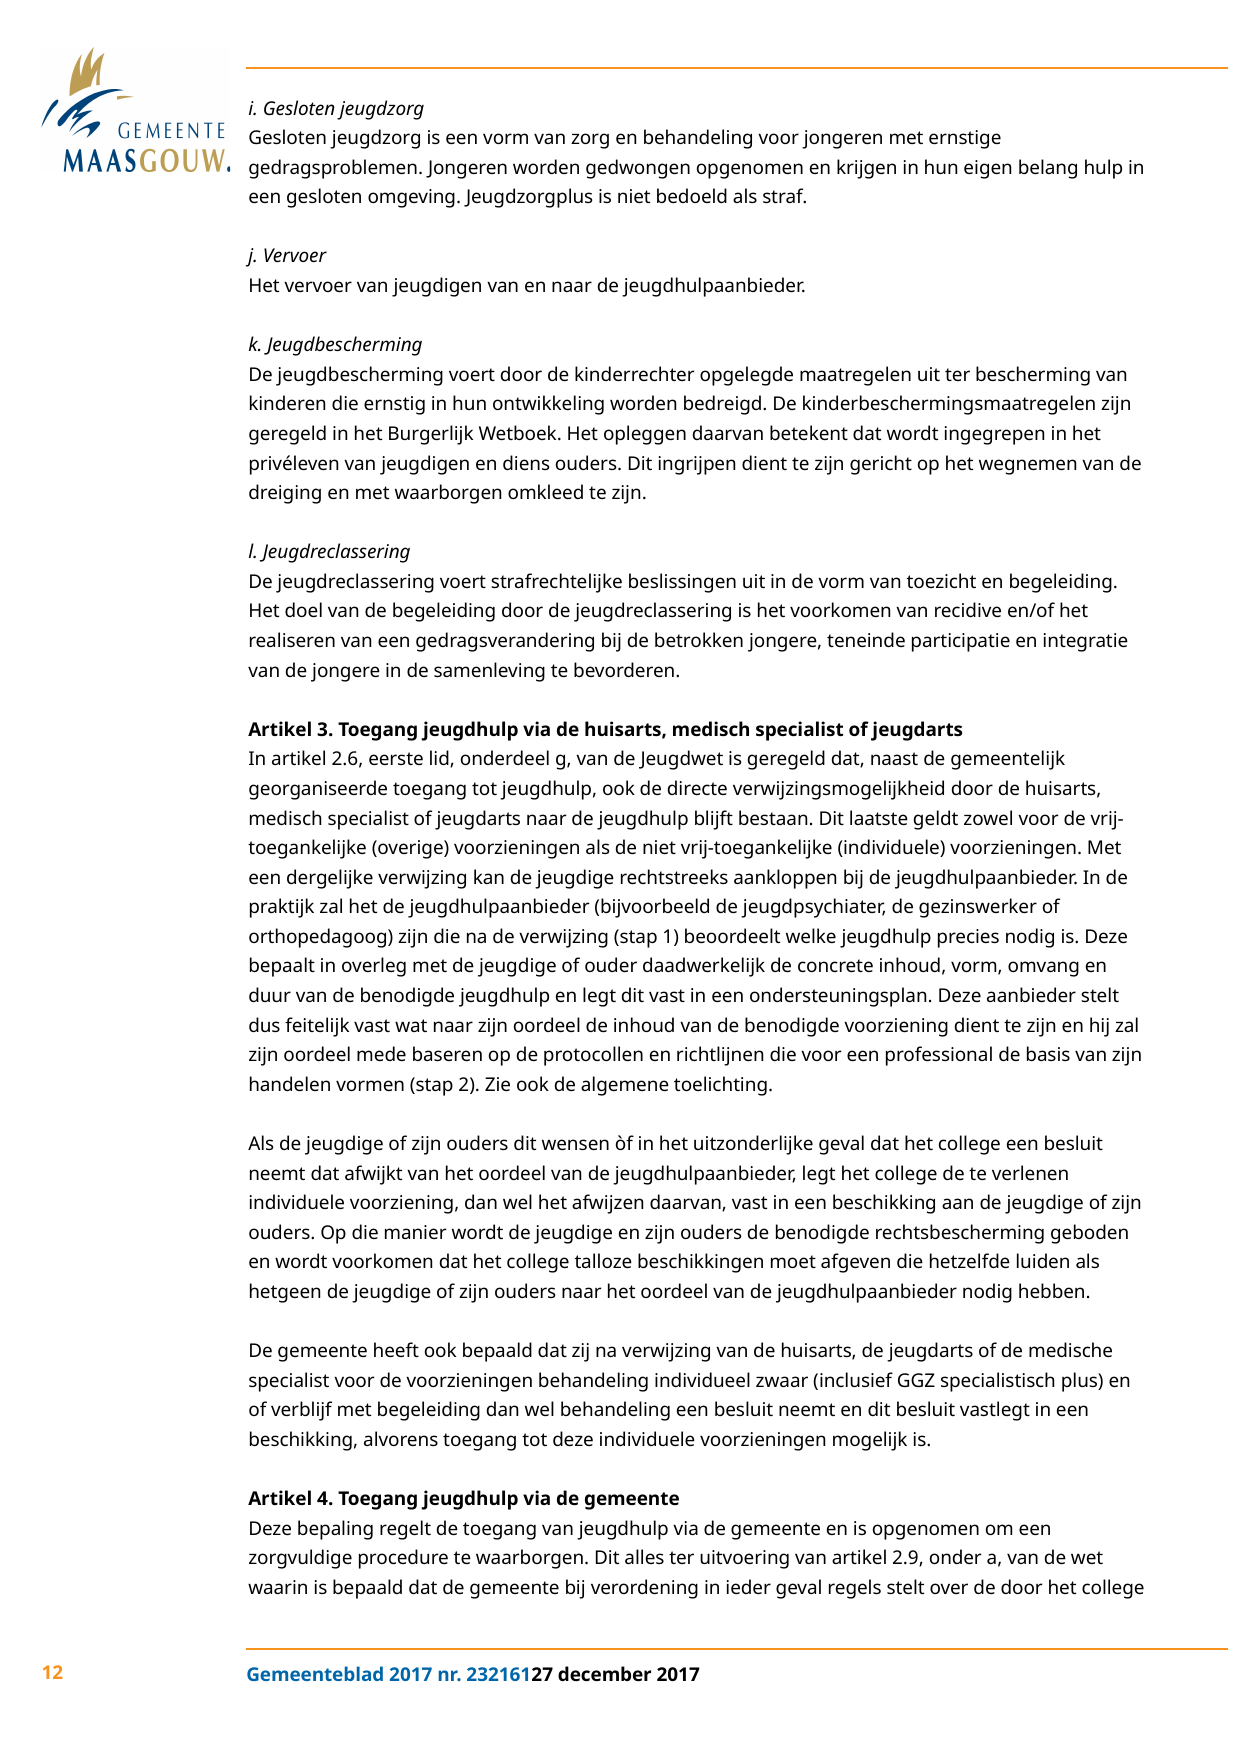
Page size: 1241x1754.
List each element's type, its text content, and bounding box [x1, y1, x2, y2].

text Gesloten jeugdzorg is een vorm van zorg en behandeling voor jongeren met ernstige gedragsproblemen. Jongeren worden gedwongen opgenomen en krijgen in hun eigen belang hulp in een gesloten omgeving. Jeugdzorgplus is niet bedoeld als straf. [248, 124, 1152, 209]
text k. Jeugdbescherming [248, 331, 1152, 357]
text De gemeente heeft ook bepaald dat zij na verwijzing van de huisarts, de jeugdarts of de medische specialist voor de voorzieningen behandeling individueel zwaar (inclusief GGZ specialistisch plus) en of verblijf met begeleiding dan wel behandeling een besluit neemt en dit besluit vastlegt in een beschikking, alvorens toegang tot deze individuele voorzieningen mogelijk is. [248, 1337, 1152, 1452]
picture [41, 47, 231, 172]
text l. Jeugdreclassering [248, 538, 1152, 564]
text De jeugdreclassering voert strafrechtelijke beslissingen uit in de vorm van toezicht en begeleiding. Het doel van de begeleiding door de jeugdreclassering is het voorkomen van recidive en/of het realiseren van een gedragsverandering bij de betrokken jongere, teneinde participatie en integratie van de jongere in de samenleving te bevorderen. [248, 568, 1152, 683]
text Artikel 4. Toegang jeugdhulp via de gemeente [248, 1485, 1152, 1511]
text Artikel 3. Toegang jeugdhulp via de huisarts, medisch specialist of jeugdarts [248, 716, 1152, 742]
text De jeugdbescherming voert door de kinderrechter opgelegde maatregelen uit ter bescherming van kinderen die ernstig in hun ontwikkeling worden bedreigd. De kinderbeschermingsmaatregelen zijn geregeld in het Burgerlijk Wetboek. Het opleggen daarvan betekent dat wordt ingegrepen in het privéleven van jeugdigen en diens ouders. Dit ingrijpen dient te zijn gericht op het wegnemen van de dreiging en met waarborgen omkleed te zijn. [248, 361, 1152, 505]
text Als de jeugdige of zijn ouders dit wensen òf in het uitzonderlijke geval dat het college een besluit neemt dat afwijkt van het oordeel van de jeugdhulpaanbieder, legt het college de te verlenen individuele voorziening, dan wel het afwijzen daarvan, vast in een beschikking aan de jeugdige of zijn ouders. Op die manier wordt de jeugdige en zijn ouders de benodigde rechtsbescherming geboden en wordt voorkomen dat het college talloze beschikkingen moet afgeven die hetzelfde luiden als hetgeen de jeugdige of zijn ouders naar het oordeel van de jeugdhulpaanbieder nodig hebben. [248, 1130, 1152, 1304]
text Het vervoer van jeugdigen van en naar de jeugdhulpaanbieder. [248, 272, 1152, 298]
text i. Gesloten jeugdzorg [248, 95, 1152, 121]
text Deze bepaling regelt de toegang van jeugdhulp via de gemeente en is opgenomen om een zorgvuldige procedure te waarborgen. Dit alles ter uitvoering van artikel 2.9, onder a, van de wet waarin is bepaald dat de gemeente bij verordening in ieder geval regels stelt over de door het college [248, 1515, 1152, 1600]
text In artikel 2.6, eerste lid, onderdeel g, van de Jeugdwet is geregeld dat, naast de gemeentelijk georganiseerde toegang tot jeugdhulp, ook de directe verwijzingsmogelijkheid door de huisarts, medisch specialist of jeugdarts naar de jeugdhulp blijft bestaan. Dit laatste geldt zowel voor de vrij-toegankelijke (overige) voorzieningen als de niet vrij-toegankelijke (individuele) voorzieningen. Met een dergelijke verwijzing kan de jeugdige rechtstreeks aankloppen bij de jeugdhulpaanbieder. In de praktijk zal het de jeugdhulpaanbieder (bijvoorbeeld de jeugdpsychiater, de gezinswerker of orthopedagoog) zijn die na de verwijzing (stap 1) beoordeelt welke jeugdhulp precies nodig is. Deze bepaalt in overleg met de jeugdige of ouder daadwerkelijk de concrete inhoud, vorm, omvang en duur van de benodigde jeugdhulp en legt dit vast in een ondersteuningsplan. Deze aanbieder stelt dus feitelijk vast wat naar zijn oordeel de inhoud van de benodigde voorziening dient te zijn en hij zal zijn oordeel mede baseren op de protocollen en richtlijnen die voor een professional de basis van zijn handelen vormen (stap 2). Zie ook de algemene toelichting. [248, 746, 1152, 1097]
text j. Vervoer [248, 243, 1152, 268]
